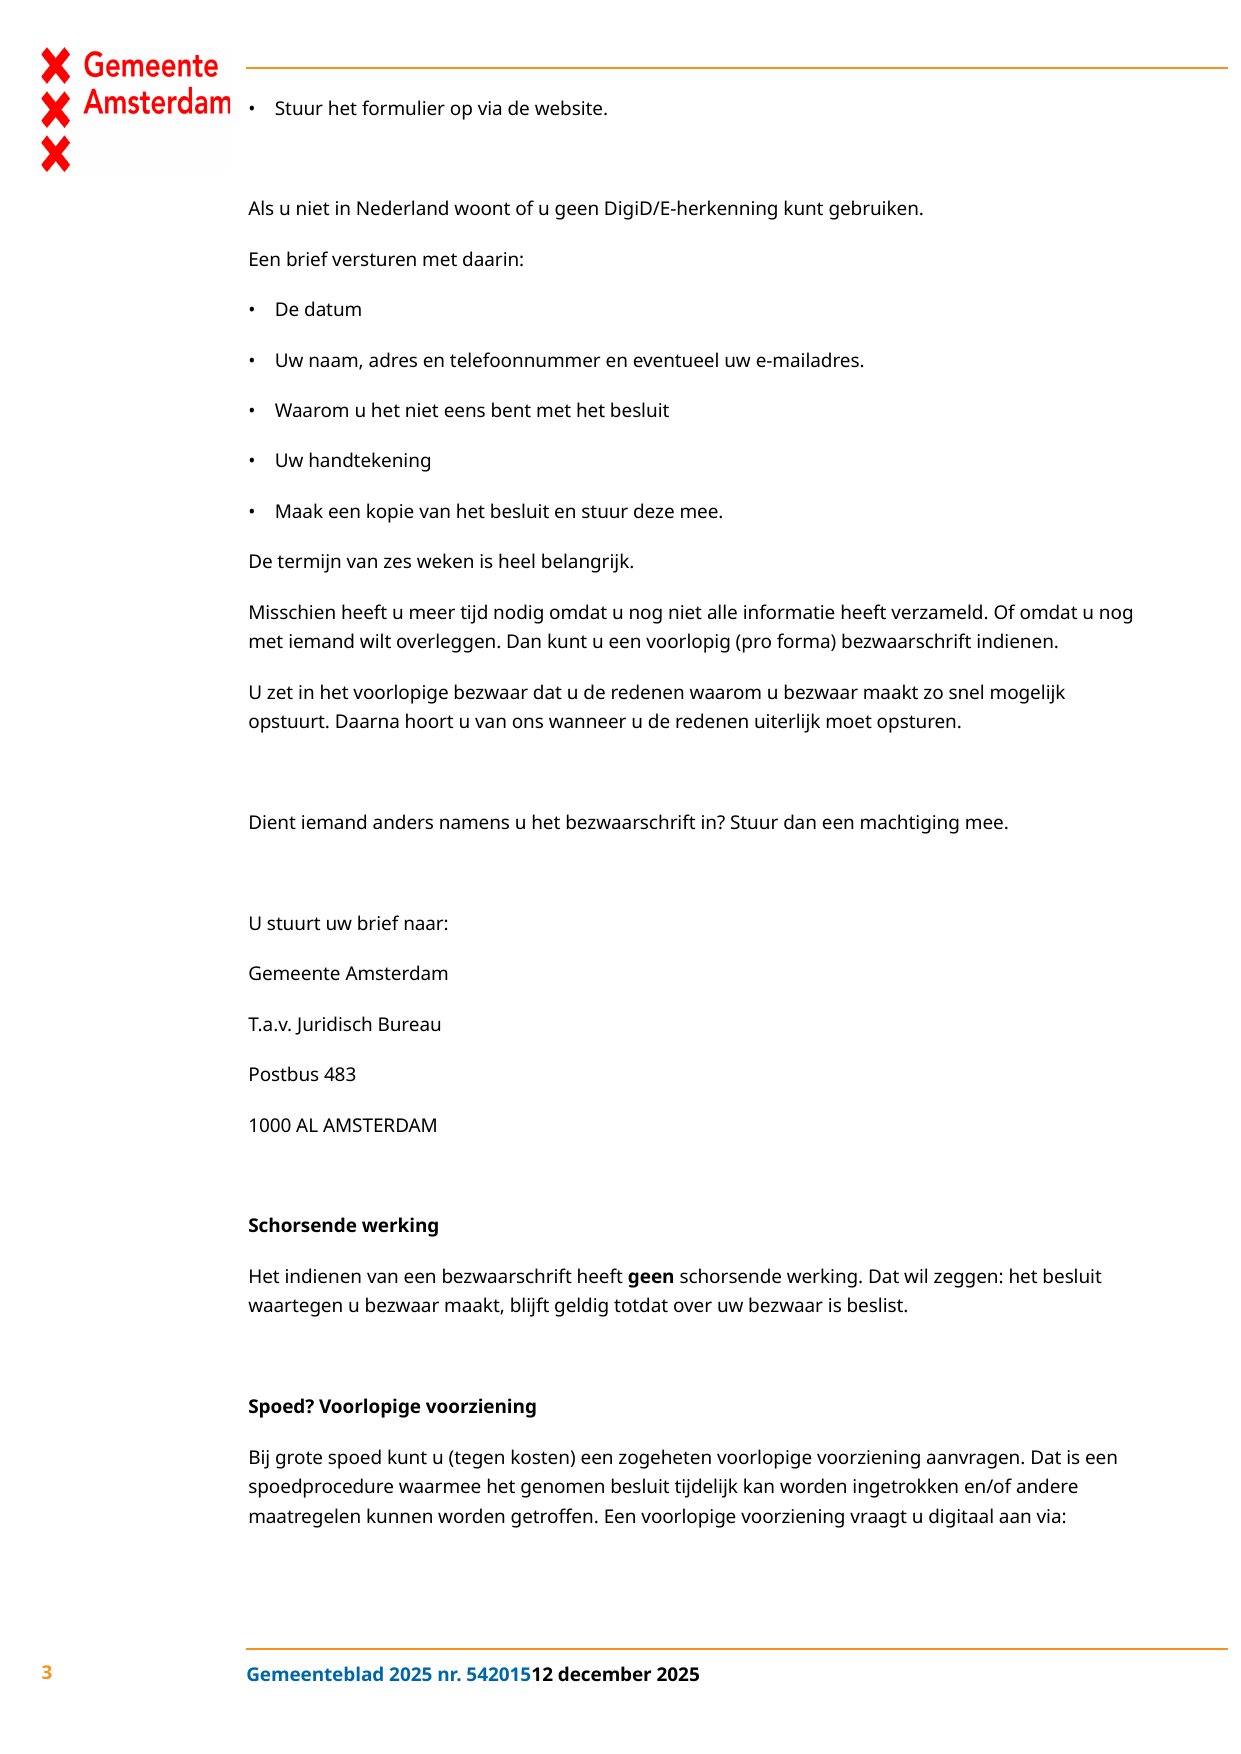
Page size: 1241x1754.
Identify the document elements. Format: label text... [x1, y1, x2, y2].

text • Uw naam, adres en telefoonnummer en eventueel uw e-mailadres. [248, 347, 1152, 373]
text • Maak een kopie van het besluit en stuur deze mee. [248, 498, 1152, 524]
text Postbus 483 [248, 1061, 1152, 1087]
text U zet in het voorlopige bezwaar dat u de redenen waarom u bezwaar maakt zo snel mogelijk opstuurt. Daarna hoort u van ons wanneer u de redenen uiterlijk moet opsturen. [248, 679, 1152, 734]
picture [41, 47, 231, 172]
text Gemeente Amsterdam [248, 961, 1152, 986]
text T.a.v. Juridisch Bureau [248, 1011, 1152, 1037]
text Een brief versturen met daarin: [248, 246, 1152, 272]
text • Uw handtekening [248, 448, 1152, 473]
text Als u niet in Nederland woont of u geen DigiD/E-herkenning kunt gebruiken. [248, 196, 1152, 221]
text Bij grote spoed kunt u (tegen kosten) een zogeheten voorlopige voorziening aanvragen. Dat is een spoedprocedure waarmee het genomen besluit tijdelijk kan worden ingetrokken en/of andere maatregelen kunnen worden getroffen. Een voorlopige voorziening vraagt u digitaal aan via: [248, 1444, 1152, 1529]
text De termijn van zes weken is heel belangrijk. [248, 548, 1152, 574]
text Schorsende werking [248, 1213, 1152, 1238]
text Het indienen van een bezwaarschrift heeft geen schorsende werking. Dat wil zeggen: het besluit waartegen u bezwaar maakt, blijft geldig totdat over uw bezwaar is beslist. [248, 1263, 1152, 1318]
text Spoed? Voorlopige voorziening [248, 1393, 1152, 1419]
text U stuurt uw brief naar: [248, 910, 1152, 936]
text 1000 AL AMSTERDAM [248, 1112, 1152, 1138]
text Misschien heeft u meer tijd nodig omdat u nog niet alle informatie heeft verzameld. Of omdat u nog met iemand wilt overleggen. Dan kunt u een voorlopig (pro forma) bezwaarschrift indienen. [248, 599, 1152, 654]
text • Waarom u het niet eens bent met het besluit [248, 397, 1152, 423]
text • De datum [248, 296, 1152, 322]
text • Stuur het formulier op via de website. [248, 95, 1152, 121]
text Dient iemand anders namens u het bezwaarschrift in? Stuur dan een machtiging mee. [248, 809, 1152, 835]
